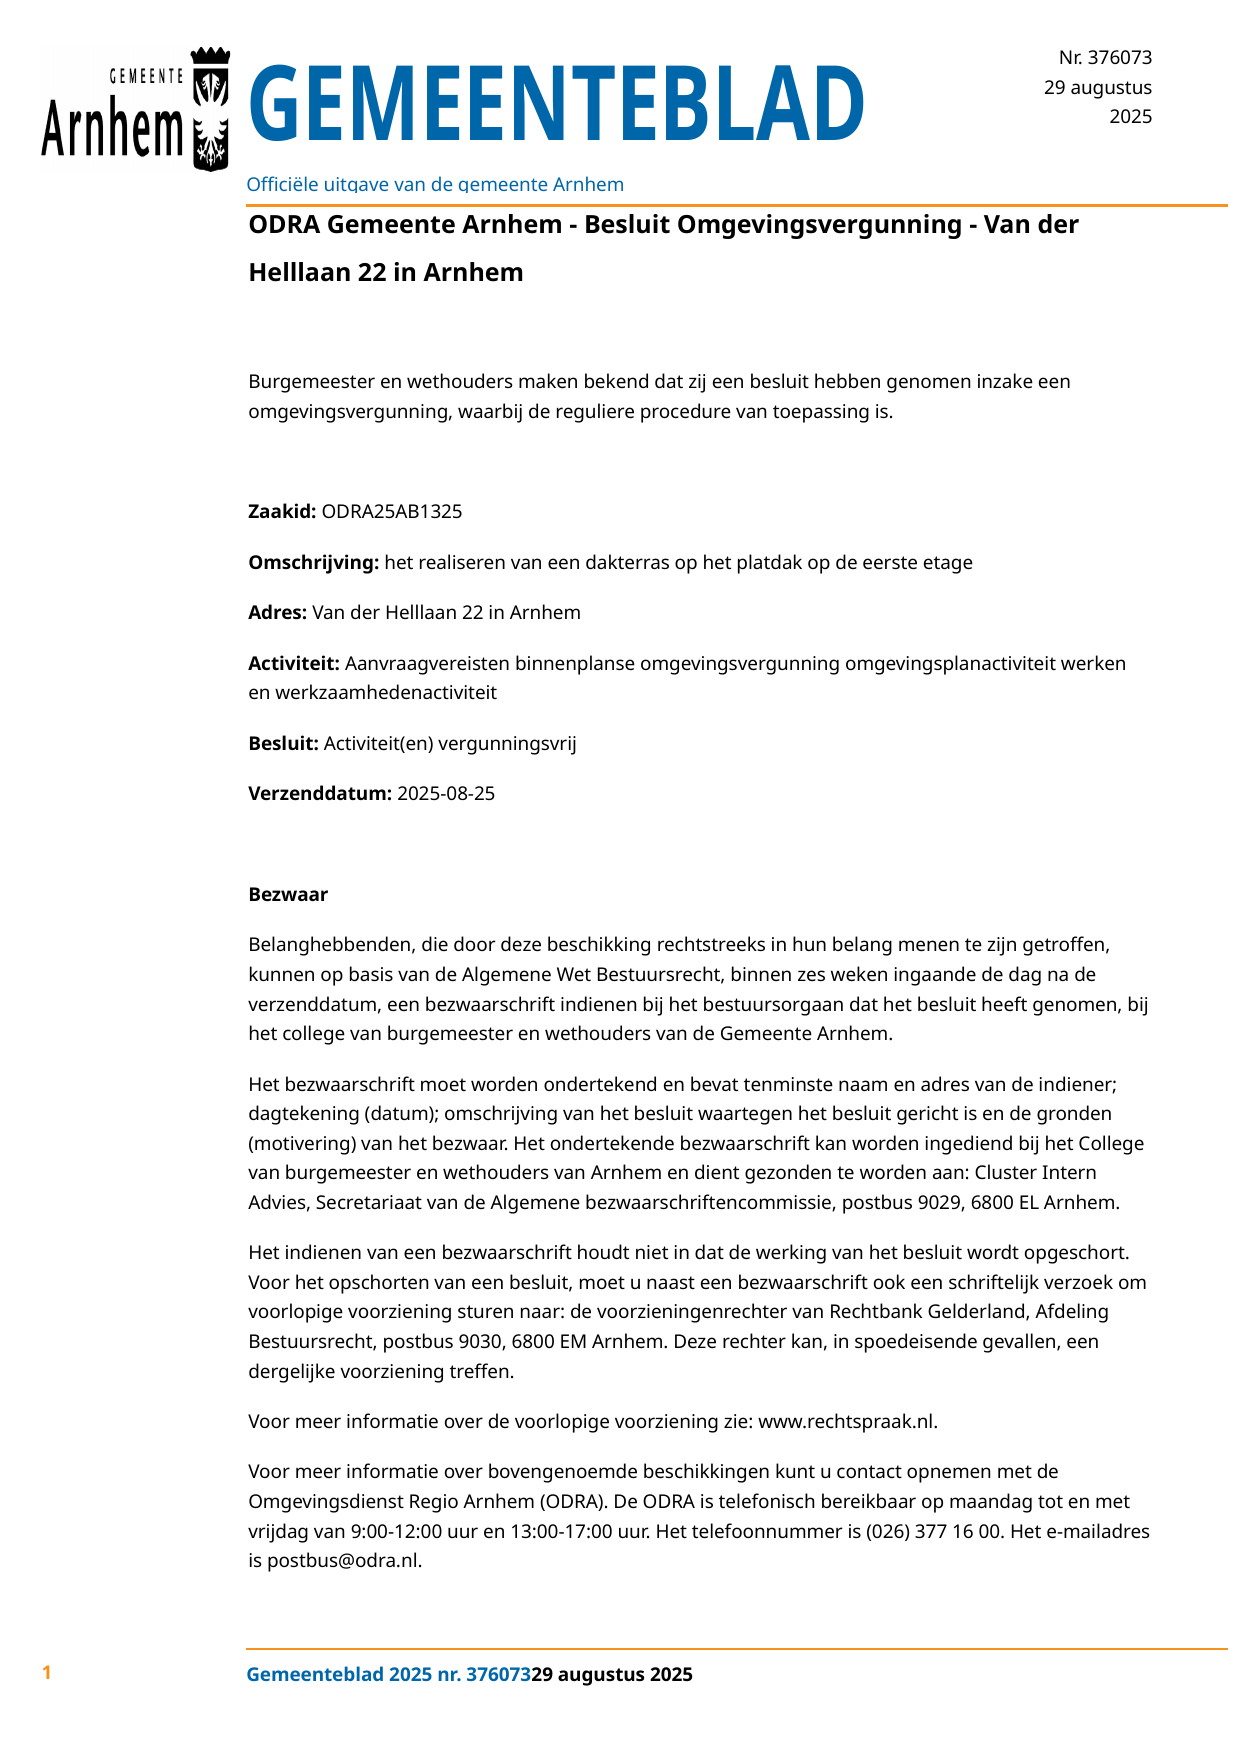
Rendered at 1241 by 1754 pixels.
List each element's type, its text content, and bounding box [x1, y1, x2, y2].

text Het bezwaarschrift moet worden ondertekend en bevat tenminste naam en adres van de indiener; dagtekening (datum); omschrijving van het besluit waartegen het besluit gericht is en de gronden (motivering) van het bezwaar. Het ondertekende bezwaarschrift kan worden ingediend bij het College van burgemeester en wethouders van Arnhem en dient gezonden te worden aan: Cluster Intern Advies, Secretariaat van de Algemene bezwaarschriftencommissie, postbus 9029, 6800 EL Arnhem. [248, 1071, 1152, 1215]
text ODRA Gemeente Arnhem - Besluit Omgevingsvergunning - Van der Helllaan 22 in Arnhem [248, 207, 1152, 288]
text Activiteit: Aanvraagvereisten binnenplanse omgevingsvergunning omgevingsplanactiviteit werken en werkzaamhedenactiviteit [248, 650, 1152, 705]
text Voor meer informatie over de voorlopige voorziening zie: www.rechtspraak.nl. [248, 1408, 1152, 1434]
text Voor meer informatie over bovengenoemde beschikkingen kunt u contact opnemen met de Omgevingsdienst Regio Arnhem (ODRA). De ODRA is telefonisch bereikbaar op maandag tot en met vrijdag van 9:00-12:00 uur en 13:00-17:00 uur. Het telefoonnummer is (026) 377 16 00. Het e-mailadres is postbus@odra.nl. [248, 1459, 1152, 1573]
text Bezwaar [248, 881, 1152, 907]
text Adres: Van der Helllaan 22 in Arnhem [248, 599, 1152, 625]
text Burgemeester en wethouders maken bekend dat zij een besluit hebben genomen inzake een omgevingsvergunning, waarbij de reguliere procedure van toepassing is. [248, 368, 1152, 424]
text Het indienen van een bezwaarschrift houdt niet in dat de werking van het besluit wordt opgeschort. Voor het opschorten van een besluit, moet u naast een bezwaarschrift ook een schriftelijk verzoek om voorlopige voorziening sturen naar: de voorzieningenrechter van Rechtbank Gelderland, Afdeling Bestuursrecht, postbus 9030, 6800 EM Arnhem. Deze rechter kan, in spoedeisende gevallen, een dergelijke voorziening treffen. [248, 1239, 1152, 1384]
text Verzenddatum: 2025-08-25 [248, 780, 1152, 806]
text Besluit: Activiteit(en) vergunningsvrij [248, 730, 1152, 756]
text Omschrijving: het realiseren van een dakterras op het platdak op de eerste etage [248, 549, 1152, 575]
text Belanghebbenden, die door deze beschikking rechtstreeks in hun belang menen te zijn getroffen, kunnen op basis van de Algemene Wet Bestuursrecht, binnen zes weken ingaande de dag na de verzenddatum, een bezwaarschrift indienen bij het bestuursorgaan dat het besluit heeft genomen, bij het college van burgemeester en wethouders van de Gemeente Arnhem. [248, 932, 1152, 1046]
text Zaakid: ODRA25AB1325 [248, 499, 1152, 524]
picture [41, 47, 231, 172]
